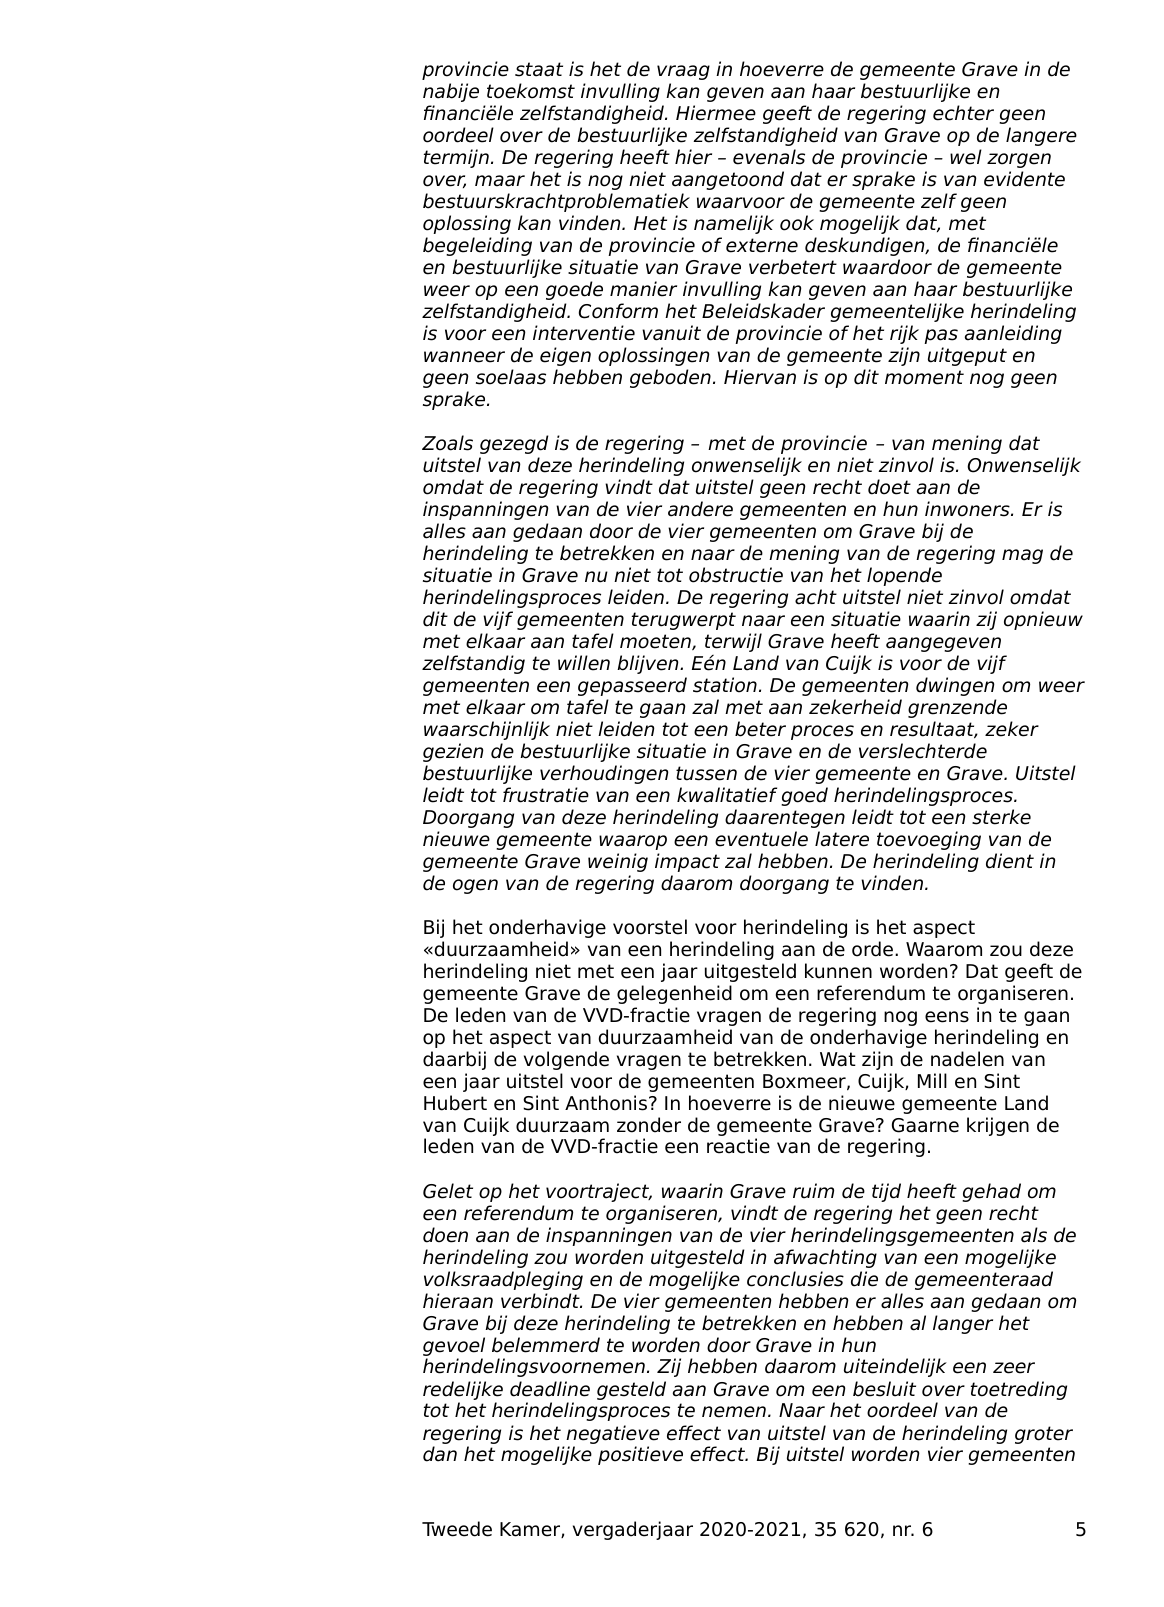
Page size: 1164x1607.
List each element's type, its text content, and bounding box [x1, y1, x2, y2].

text Bij het onderhavige voorstel voor herindeling is het aspect «duurzaamheid» van een herindeling aan de orde. Waarom zou deze herindeling niet met een jaar uitgesteld kunnen worden? Dat geeft de gemeente Grave de gelegenheid om een referendum te organiseren. De leden van de VVD-fractie vragen de regering nog eens in te gaan op het aspect van duurzaamheid van de onderhavige herindeling en daarbij de volgende vragen te betrekken. Wat zijn de nadelen van een jaar uitstel voor de gemeenten Boxmeer, Cuijk, Mill en Sint Hubert en Sint Anthonis? In hoeverre is de nieuwe gemeente Land van Cuijk duurzaam zonder de gemeente Grave? Gaarne krijgen de leden van de VVD-fractie een reactie van de regering. [422, 917, 1087, 1158]
text Gelet op het voortraject, waarin Grave ruim de tijd heeft gehad om een referendum te organiseren, vindt de regering het geen recht doen aan de inspanningen van de vier herindelingsgemeenten als de herindeling zou worden uitgesteld in afwachting van een mogelijke volksraadpleging en de mogelijke conclusies die de gemeenteraad hieraan verbindt. De vier gemeenten hebben er alles aan gedaan om Grave bij deze herindeling te betrekken en hebben al langer het gevoel belemmerd te worden door Grave in hun herindelingsvoornemen. Zij hebben daarom uiteindelijk een zeer redelijke deadline gesteld aan Grave om een besluit over toetreding tot het herindelingsproces te nemen. Naar het oordeel van de regering is het negatieve effect van uitstel van de herindeling groter dan het mogelijke positieve effect. Bij uitstel worden vier gemeenten [422, 1181, 1087, 1466]
text provincie staat is het de vraag in hoeverre de gemeente Grave in de nabije toekomst invulling kan geven aan haar bestuurlijke en financiële zelfstandigheid. Hiermee geeft de regering echter geen oordeel over de bestuurlijke zelfstandigheid van Grave op de langere termijn. De regering heeft hier – evenals de provincie – wel zorgen over, maar het is nog niet aangetoond dat er sprake is van evidente bestuurskrachtproblematiek waarvoor de gemeente zelf geen oplossing kan vinden. Het is namelijk ook mogelijk dat, met begeleiding van de provincie of externe deskundigen, de financiële en bestuurlijke situatie van Grave verbetert waardoor de gemeente weer op een goede manier invulling kan geven aan haar bestuurlijke zelfstandigheid. Conform het Beleidskader gemeentelijke herindeling is voor een interventie vanuit de provincie of het rijk pas aanleiding wanneer de eigen oplossingen van de gemeente zijn uitgeput en geen soelaas hebben geboden. Hiervan is op dit moment nog geen sprake. [422, 59, 1087, 411]
text Zoals gezegd is de regering – met de provincie – van mening dat uitstel van deze herindeling onwenselijk en niet zinvol is. Onwenselijk omdat de regering vindt dat uitstel geen recht doet aan de inspanningen van de vier andere gemeenten en hun inwoners. Er is alles aan gedaan door de vier gemeenten om Grave bij de herindeling te betrekken en naar de mening van de regering mag de situatie in Grave nu niet tot obstructie van het lopende herindelingsproces leiden. De regering acht uitstel niet zinvol omdat dit de vijf gemeenten terugwerpt naar een situatie waarin zij opnieuw met elkaar aan tafel moeten, terwijl Grave heeft aangegeven zelfstandig te willen blijven. Eén Land van Cuijk is voor de vijf gemeenten een gepasseerd station. De gemeenten dwingen om weer met elkaar om tafel te gaan zal met aan zekerheid grenzende waarschijnlijk niet leiden tot een beter proces en resultaat, zeker gezien de bestuurlijke situatie in Grave en de verslechterde bestuurlijke verhoudingen tussen de vier gemeente en Grave. Uitstel leidt tot frustratie van een kwalitatief goed herindelingsproces. Doorgang van deze herindeling daarentegen leidt tot een sterke nieuwe gemeente waarop een eventuele latere toevoeging van de gemeente Grave weinig impact zal hebben. De herindeling dient in de ogen van de regering daarom doorgang te vinden. [422, 433, 1087, 894]
